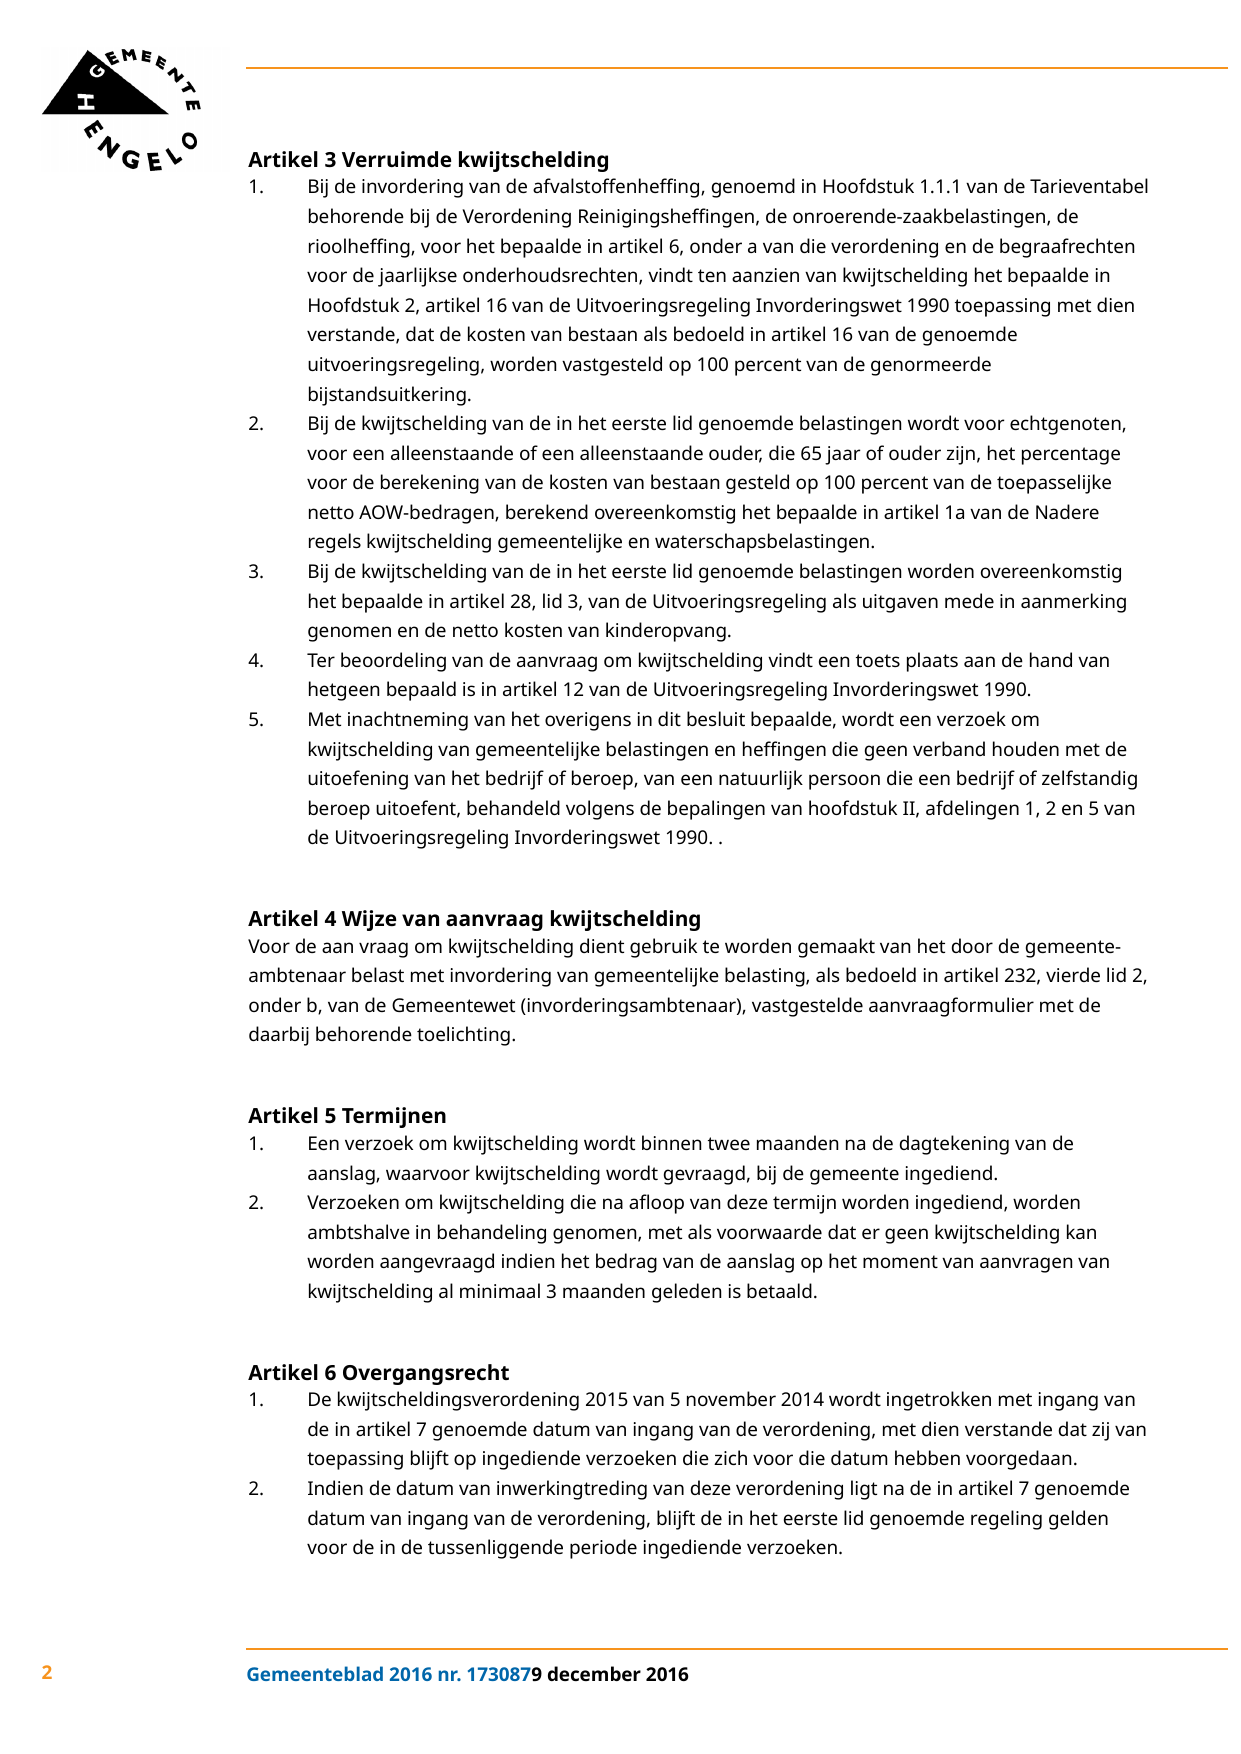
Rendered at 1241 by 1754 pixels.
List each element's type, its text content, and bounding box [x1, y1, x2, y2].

text Artikel 4 Wijze van aanvraag kwijtschelding [248, 904, 1152, 933]
list De kwijtscheldingsverordening 2015 van 5 november 2014 wordt ingetrokken met ingang van de in artikel 7 genoemde datum van ingang van de verordening, met dien verstande dat zij van toepassing blijft op ingediende verzoeken die zich voor die datum hebben voorgedaan. [248, 1386, 1152, 1471]
list Ter beoordeling van de aanvraag om kwijtschelding vindt een toets plaats aan de hand van hetgeen bepaald is in artikel 12 van de Uitvoeringsregeling Invorderingswet 1990. [248, 647, 1152, 702]
list Bij de kwijtschelding van de in het eerste lid genoemde belastingen wordt voor echtgenoten, voor een alleenstaande of een alleenstaande ouder, die 65 jaar of ouder zijn, het percentage voor de berekening van de kosten van bestaan gesteld op 100 percent van de toepasselijke netto AOW-bedragen, berekend overeenkomstig het bepaalde in artikel 1a van de Nadere regels kwijtschelding gemeentelijke en waterschapsbelastingen. [248, 410, 1152, 554]
list Verzoeken om kwijtschelding die na afloop van deze termijn worden ingediend, worden ambtshalve in behandeling genomen, met als voorwaarde dat er geen kwijtschelding kan worden aangevraagd indien het bedrag van de aanslag op het moment van aanvragen van kwijtschelding al minimaal 3 maanden geleden is betaald. [248, 1189, 1152, 1304]
list Bij de kwijtschelding van de in het eerste lid genoemde belastingen worden overeenkomstig het bepaalde in artikel 28, lid 3, van de Uitvoeringsregeling als uitgaven mede in aanmerking genomen en de netto kosten van kinderopvang. [248, 558, 1152, 643]
text Artikel 5 Termijnen [248, 1102, 1152, 1130]
picture [41, 47, 231, 172]
list Een verzoek om kwijtschelding wordt binnen twee maanden na de dagtekening van de aanslag, waarvoor kwijtschelding wordt gevraagd, bij de gemeente ingediend. [248, 1130, 1152, 1185]
text Artikel 3 Verruimde kwijtschelding [248, 145, 1152, 174]
text Artikel 6 Overgangsrecht [248, 1358, 1152, 1386]
list Met inachtneming van het overigens in dit besluit bepaalde, wordt een verzoek om kwijtschelding van gemeentelijke belastingen en heffingen die geen verband houden met de uitoefening van het bedrijf of beroep, van een natuurlijk persoon die een bedrijf of zelfstandig beroep uitoefent, behandeld volgens de bepalingen van hoofdstuk II, afdelingen 1, 2 en 5 van de Uitvoeringsregeling Invorderingswet 1990. . [248, 706, 1152, 850]
list Bij de invordering van de afvalstoffenheffing, genoemd in Hoofdstuk 1.1.1 van de Tarieventabel behorende bij de Verordening Reinigingsheffingen, de onroerende-zaakbelastingen, de rioolheffing, voor het bepaalde in artikel 6, onder a van die verordening en de begraafrechten voor de jaarlijkse onderhoudsrechten, vindt ten aanzien van kwijtschelding het bepaalde in Hoofdstuk 2, artikel 16 van de Uitvoeringsregeling Invorderingswet 1990 toepassing met dien verstande, dat de kosten van bestaan als bedoeld in artikel 16 van de genoemde uitvoeringsregeling, worden vastgesteld op 100 percent van de genormeerde bijstandsuitkering. [248, 174, 1152, 406]
text Voor de aan vraag om kwijtschelding dient gebruik te worden gemaakt van het door de gemeente-ambtenaar belast met invordering van gemeentelijke belasting, als bedoeld in artikel 232, vierde lid 2, onder b, van de Gemeentewet (invorderingsambtenaar), vastgestelde aanvraagformulier met de daarbij behorende toelichting. [248, 933, 1152, 1047]
list Indien de datum van inwerkingtreding van deze verordening ligt na de in artikel 7 genoemde datum van ingang van de verordening, blijft de in het eerste lid genoemde regeling gelden voor de in de tussenliggende periode ingediende verzoeken. [248, 1475, 1152, 1560]
